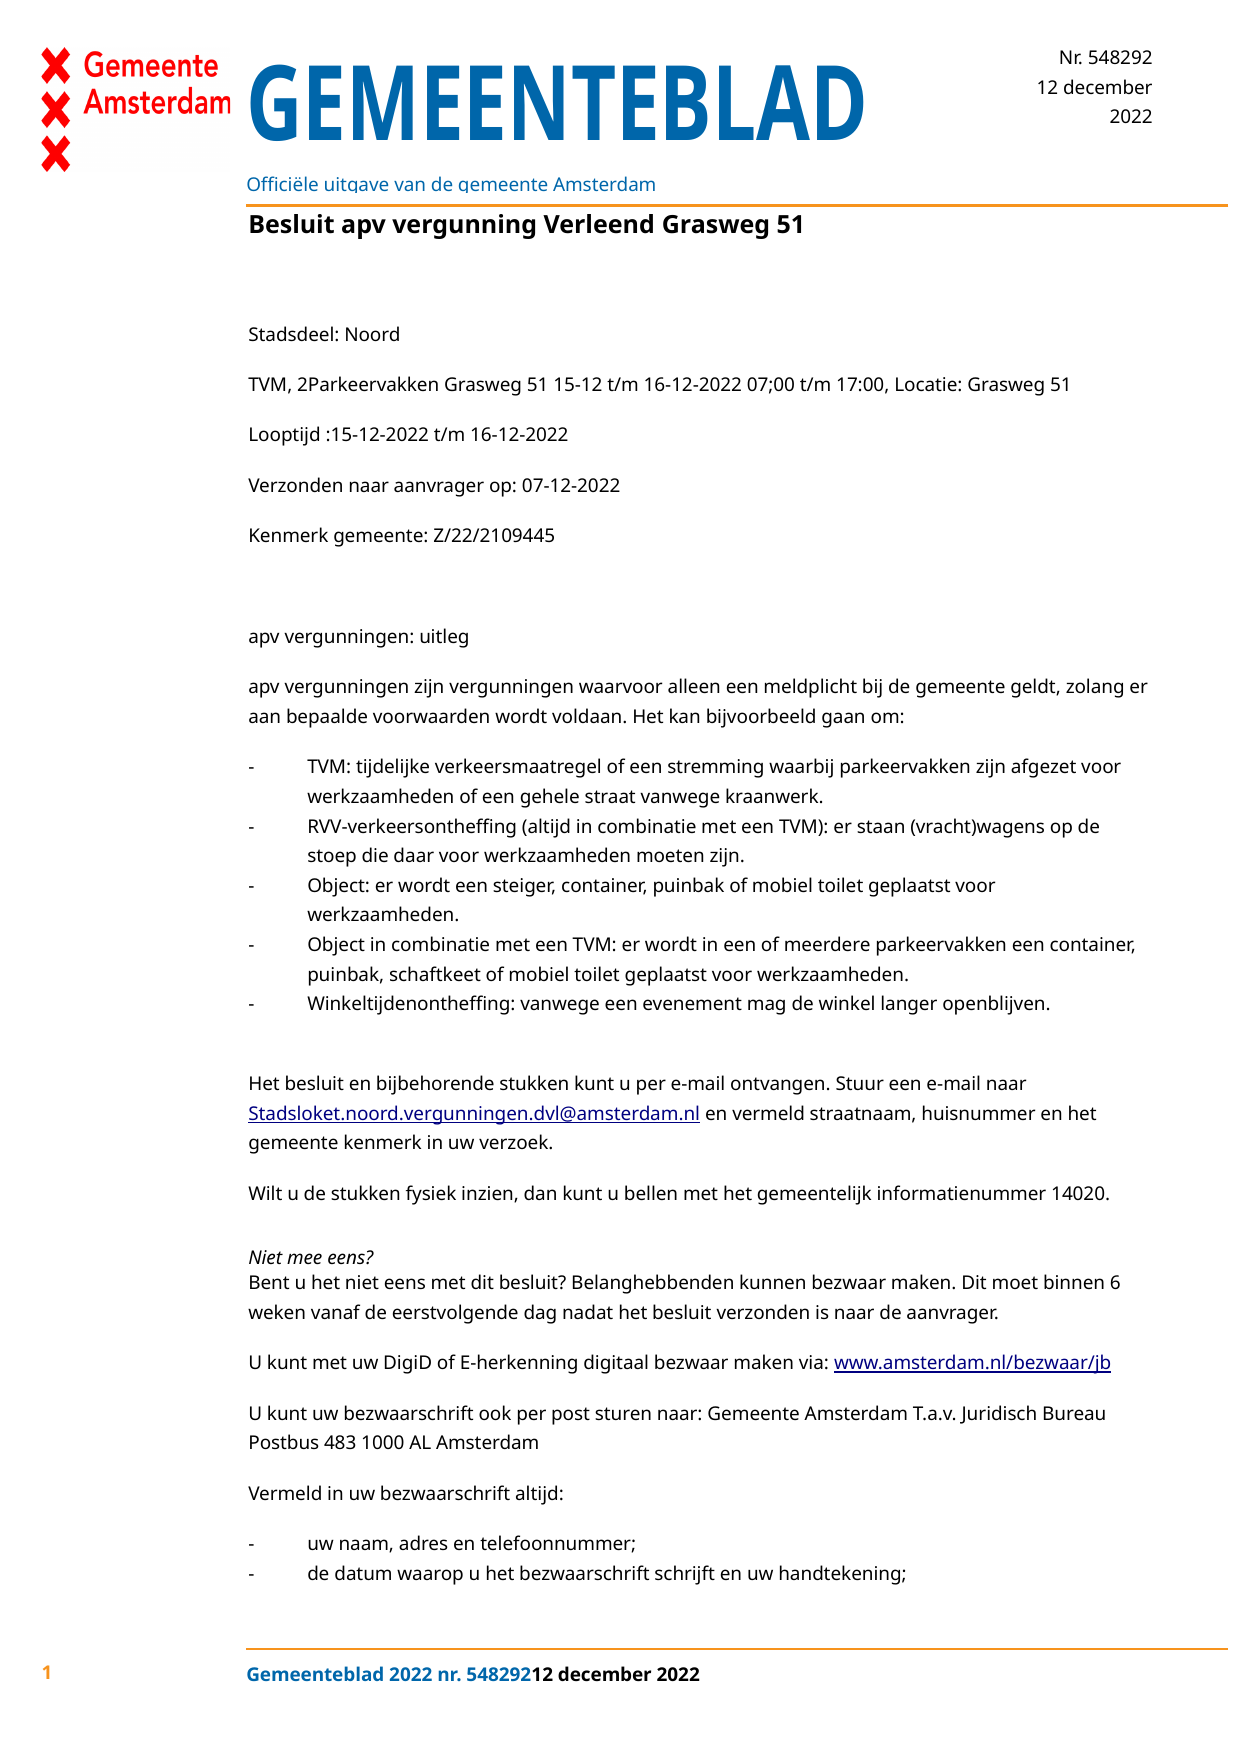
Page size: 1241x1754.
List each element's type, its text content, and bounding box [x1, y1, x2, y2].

list TVM: tijdelijke verkeersmaatregel of een stremming waarbij parkeervakken zijn afgezet voor werkzaamheden of een gehele straat vanwege kraanwerk. [248, 754, 1152, 809]
list uw naam, adres en telefoonnummer; [248, 1530, 1152, 1556]
text Looptijd :15-12-2022 t/m 16-12-2022 [248, 422, 1152, 447]
text Stadsdeel: Noord [248, 321, 1152, 346]
text U kunt met uw DigiD of E-herkenning digitaal bezwaar maken via: www.amsterdam.nl/bezwaar/jb [248, 1349, 1152, 1375]
list Object: er wordt een steiger, container, puinbak of mobiel toilet geplaatst voor werkzaamheden. [248, 872, 1152, 927]
text Wilt u de stukken fysiek inzien, dan kunt u bellen met het gemeentelijk informatienummer 14020. [248, 1180, 1152, 1206]
list de datum waarop u het bezwaarschrift schrijft en uw handtekening; [248, 1560, 1152, 1586]
text Besluit apv vergunning Verleend Grasweg 51 [248, 207, 1152, 241]
list RVV-verkeersontheffing (altijd in combinatie met een TVM): er staan (vracht)wagens op de stoep die daar voor werkzaamheden moeten zijn. [248, 813, 1152, 868]
text Het besluit en bijbehorende stukken kunt u per e-mail ontvangen. Stuur een e-mail naar Stadsloket.noord.vergunningen.dvl@amsterdam.nl en vermeld straatnaam, huisnummer en het gemeente kenmerk in uw verzoek. [248, 1070, 1152, 1155]
text U kunt uw bezwaarschrift ook per post sturen naar: Gemeente Amsterdam T.a.v. Juridisch Bureau Postbus 483 1000 AL Amsterdam [248, 1400, 1152, 1455]
text Niet mee eens? [248, 1244, 1152, 1269]
text Vermeld in uw bezwaarschrift altijd: [248, 1480, 1152, 1506]
list Object in combinatie met een TVM: er wordt in een of meerdere parkeervakken een container, puinbak, schaftkeet of mobiel toilet geplaatst voor werkzaamheden. [248, 931, 1152, 986]
text Kenmerk gemeente: Z/22/2109445 [248, 522, 1152, 548]
list Winkeltijdenontheffing: vanwege een evenement mag de winkel langer openblijven. [248, 990, 1152, 1016]
text apv vergunningen zijn vergunningen waarvoor alleen een meldplicht bij de gemeente geldt, zolang er aan bepaalde voorwaarden wordt voldaan. Het kan bijvoorbeeld gaan om: [248, 674, 1152, 729]
text Bent u het niet eens met dit besluit? Belanghebbenden kunnen bezwaar maken. Dit moet binnen 6 weken vanaf de eerstvolgende dag nadat het besluit verzonden is naar de aanvrager. [248, 1269, 1152, 1325]
text Verzonden naar aanvrager op: 07-12-2022 [248, 472, 1152, 498]
text apv vergunningen: uitleg [248, 623, 1152, 649]
picture [41, 47, 231, 172]
text TVM, 2Parkeervakken Grasweg 51 15-12 t/m 16-12-2022 07;00 t/m 17:00, Locatie: Grasweg 51 [248, 371, 1152, 397]
